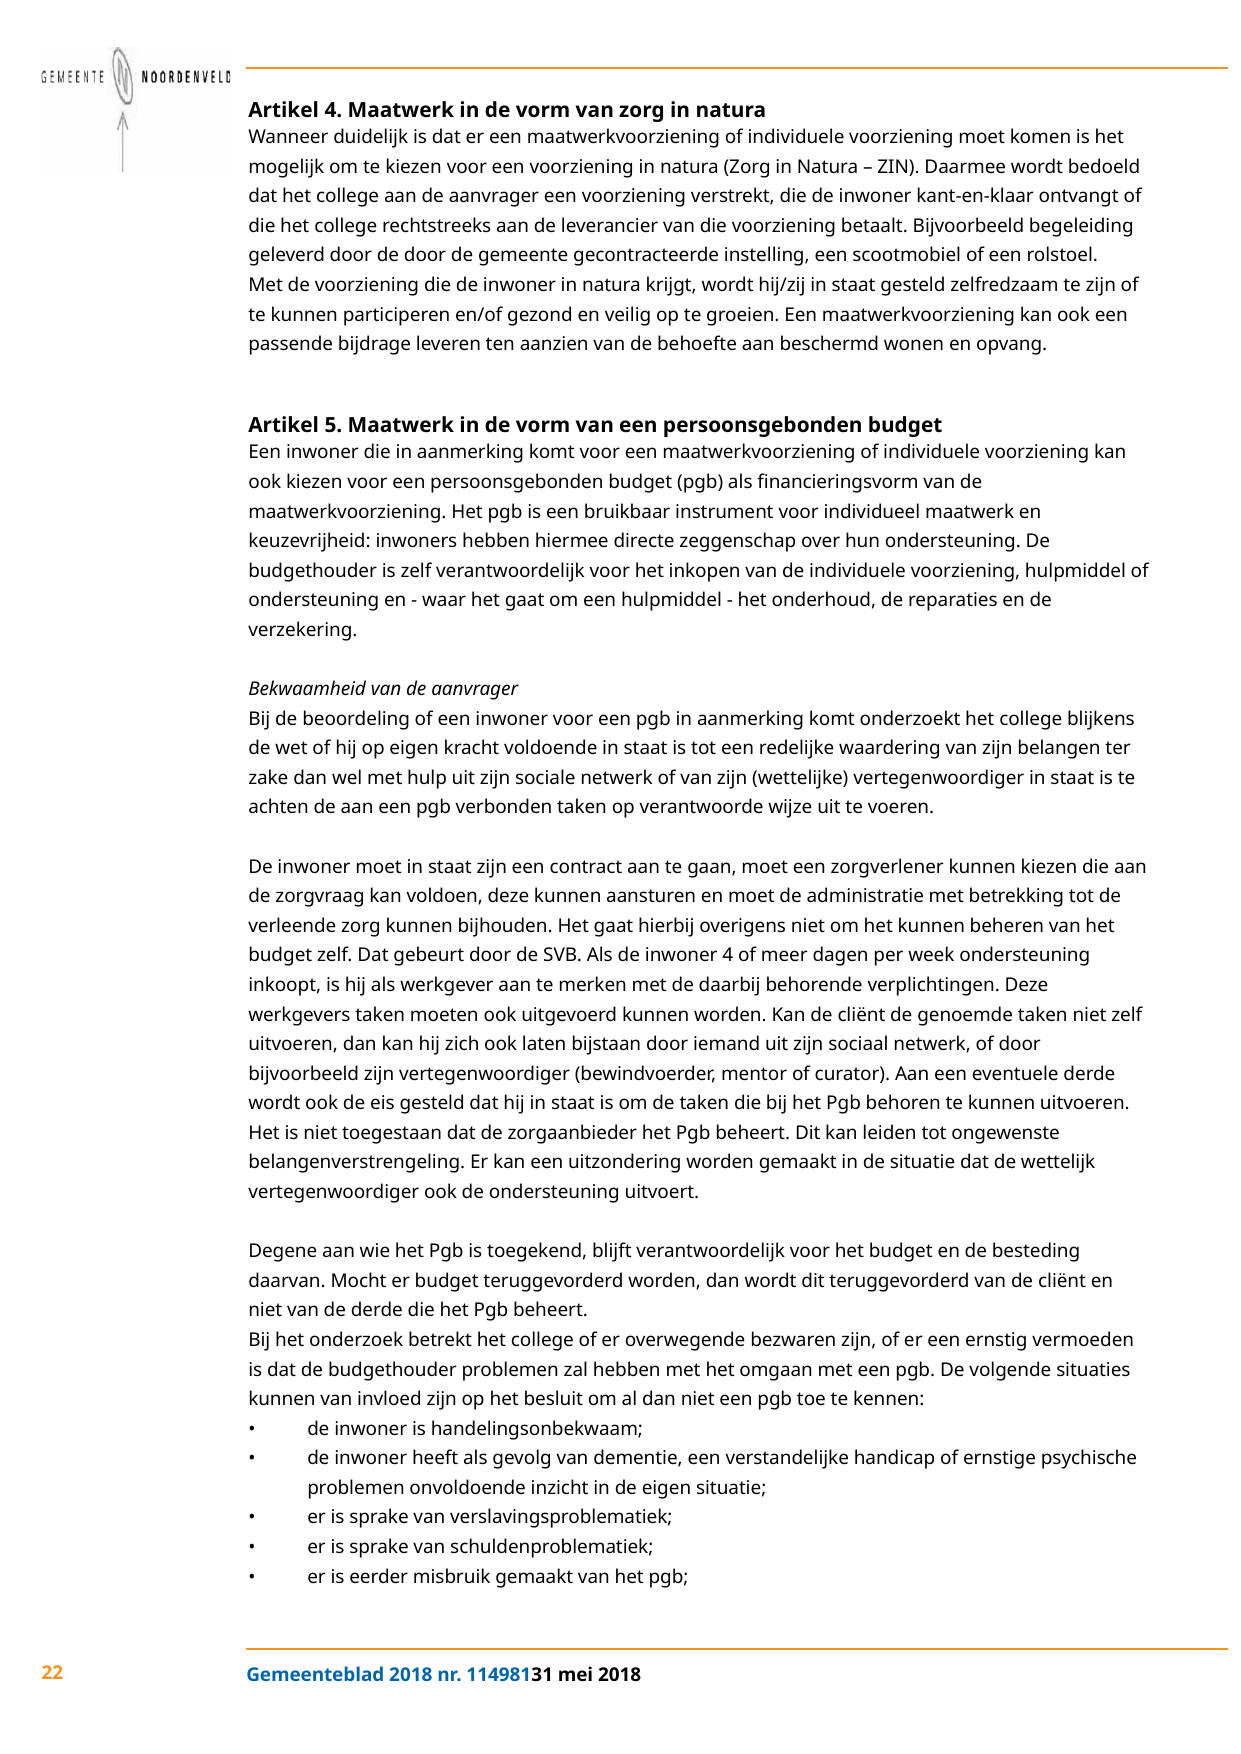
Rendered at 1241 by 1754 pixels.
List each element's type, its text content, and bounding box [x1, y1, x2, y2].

list er is sprake van verslavingsproblematiek; [248, 1504, 1152, 1529]
list er is sprake van schuldenproblematiek; [248, 1533, 1152, 1559]
text Wanneer duidelijk is dat er een maatwerkvoorziening of individuele voorziening moet komen is het mogelijk om te kiezen voor een voorziening in natura (Zorg in Natura – ZIN). Daarmee wordt bedoeld dat het college aan de aanvrager een voorziening verstrekt, die de inwoner kant-en-klaar ontvangt of die het college rechtstreeks aan de leverancier van die voorziening betaalt. Bijvoorbeeld begeleiding geleverd door de door de gemeente gecontracteerde instelling, een scootmobiel of een rolstoel. [248, 123, 1152, 267]
list er is eerder misbruik gemaakt van het pgb; [248, 1563, 1152, 1589]
text Artikel 4. Maatwerk in de vorm van zorg in natura [248, 95, 1152, 123]
text Met de voorziening die de inwoner in natura krijgt, wordt hij/zij in staat gesteld zelfredzaam te zijn of te kunnen participeren en/of gezond en veilig op te groeien. Een maatwerkvoorziening kan ook een passende bijdrage leveren ten aanzien van de behoefte aan beschermd wonen en opvang. [248, 271, 1152, 356]
text Degene aan wie het Pgb is toegekend, blijft verantwoordelijk voor het budget en de besteding daarvan. Mocht er budget teruggevorderd worden, dan wordt dit teruggevorderd van de cliënt en niet van de derde die het Pgb beheert. [248, 1237, 1152, 1322]
text Bij het onderzoek betrekt het college of er overwegende bezwaren zijn, of er een ernstig vermoeden is dat de budgethouder problemen zal hebben met het omgaan met een pgb. De volgende situaties kunnen van invloed zijn op het besluit om al dan niet een pgb toe te kennen: [248, 1326, 1152, 1411]
list de inwoner heeft als gevolg van dementie, een verstandelijke handicap of ernstige psychische problemen onvoldoende inzicht in de eigen situatie; [248, 1444, 1152, 1500]
text Artikel 5. Maatwerk in de vorm van een persoonsgebonden budget [248, 410, 1152, 439]
text Een inwoner die in aanmerking komt voor een maatwerkvoorziening of individuele voorziening kan ook kiezen voor een persoonsgebonden budget (pgb) als financieringsvorm van de maatwerkvoorziening. Het pgb is een bruikbaar instrument voor individueel maatwerk en keuzevrijheid: inwoners hebben hiermee directe zeggenschap over hun ondersteuning. De budgethouder is zelf verantwoordelijk voor het inkopen van de individuele voorziening, hulpmiddel of ondersteuning en - waar het gaat om een hulpmiddel - het onderhoud, de reparaties en de verzekering. [248, 439, 1152, 642]
list de inwoner is handelingsonbekwaam; [248, 1415, 1152, 1441]
picture [41, 47, 231, 172]
text De inwoner moet in staat zijn een contract aan te gaan, moet een zorgverlener kunnen kiezen die aan de zorgvraag kan voldoen, deze kunnen aansturen en moet de administratie met betrekking tot de verleende zorg kunnen bijhouden. Het gaat hierbij overigens niet om het kunnen beheren van het budget zelf. Dat gebeurt door de SVB. Als de inwoner 4 of meer dagen per week ondersteuning inkoopt, is hij als werkgever aan te merken met de daarbij behorende verplichtingen. Deze werkgevers taken moeten ook uitgevoerd kunnen worden. Kan de cliënt de genoemde taken niet zelf uitvoeren, dan kan hij zich ook laten bijstaan door iemand uit zijn sociaal netwerk, of door bijvoorbeeld zijn vertegenwoordiger (bewindvoerder, mentor of curator). Aan een eventuele derde wordt ook de eis gesteld dat hij in staat is om de taken die bij het Pgb behoren te kunnen uitvoeren. Het is niet toegestaan dat de zorgaanbieder het Pgb beheert. Dit kan leiden tot ongewenste belangenverstrengeling. Er kan een uitzondering worden gemaakt in de situatie dat de wettelijk vertegenwoordiger ook de ondersteuning uitvoert. [248, 853, 1152, 1204]
text Bij de beoordeling of een inwoner voor een pgb in aanmerking komt onderzoekt het college blijkens de wet of hij op eigen kracht voldoende in staat is tot een redelijke waardering van zijn belangen ter zake dan wel met hulp uit zijn sociale netwerk of van zijn (wettelijke) vertegenwoordiger in staat is te achten de aan een pgb verbonden taken op verantwoorde wijze uit te voeren. [248, 705, 1152, 819]
text Bekwaamheid van de aanvrager [248, 675, 1152, 701]
